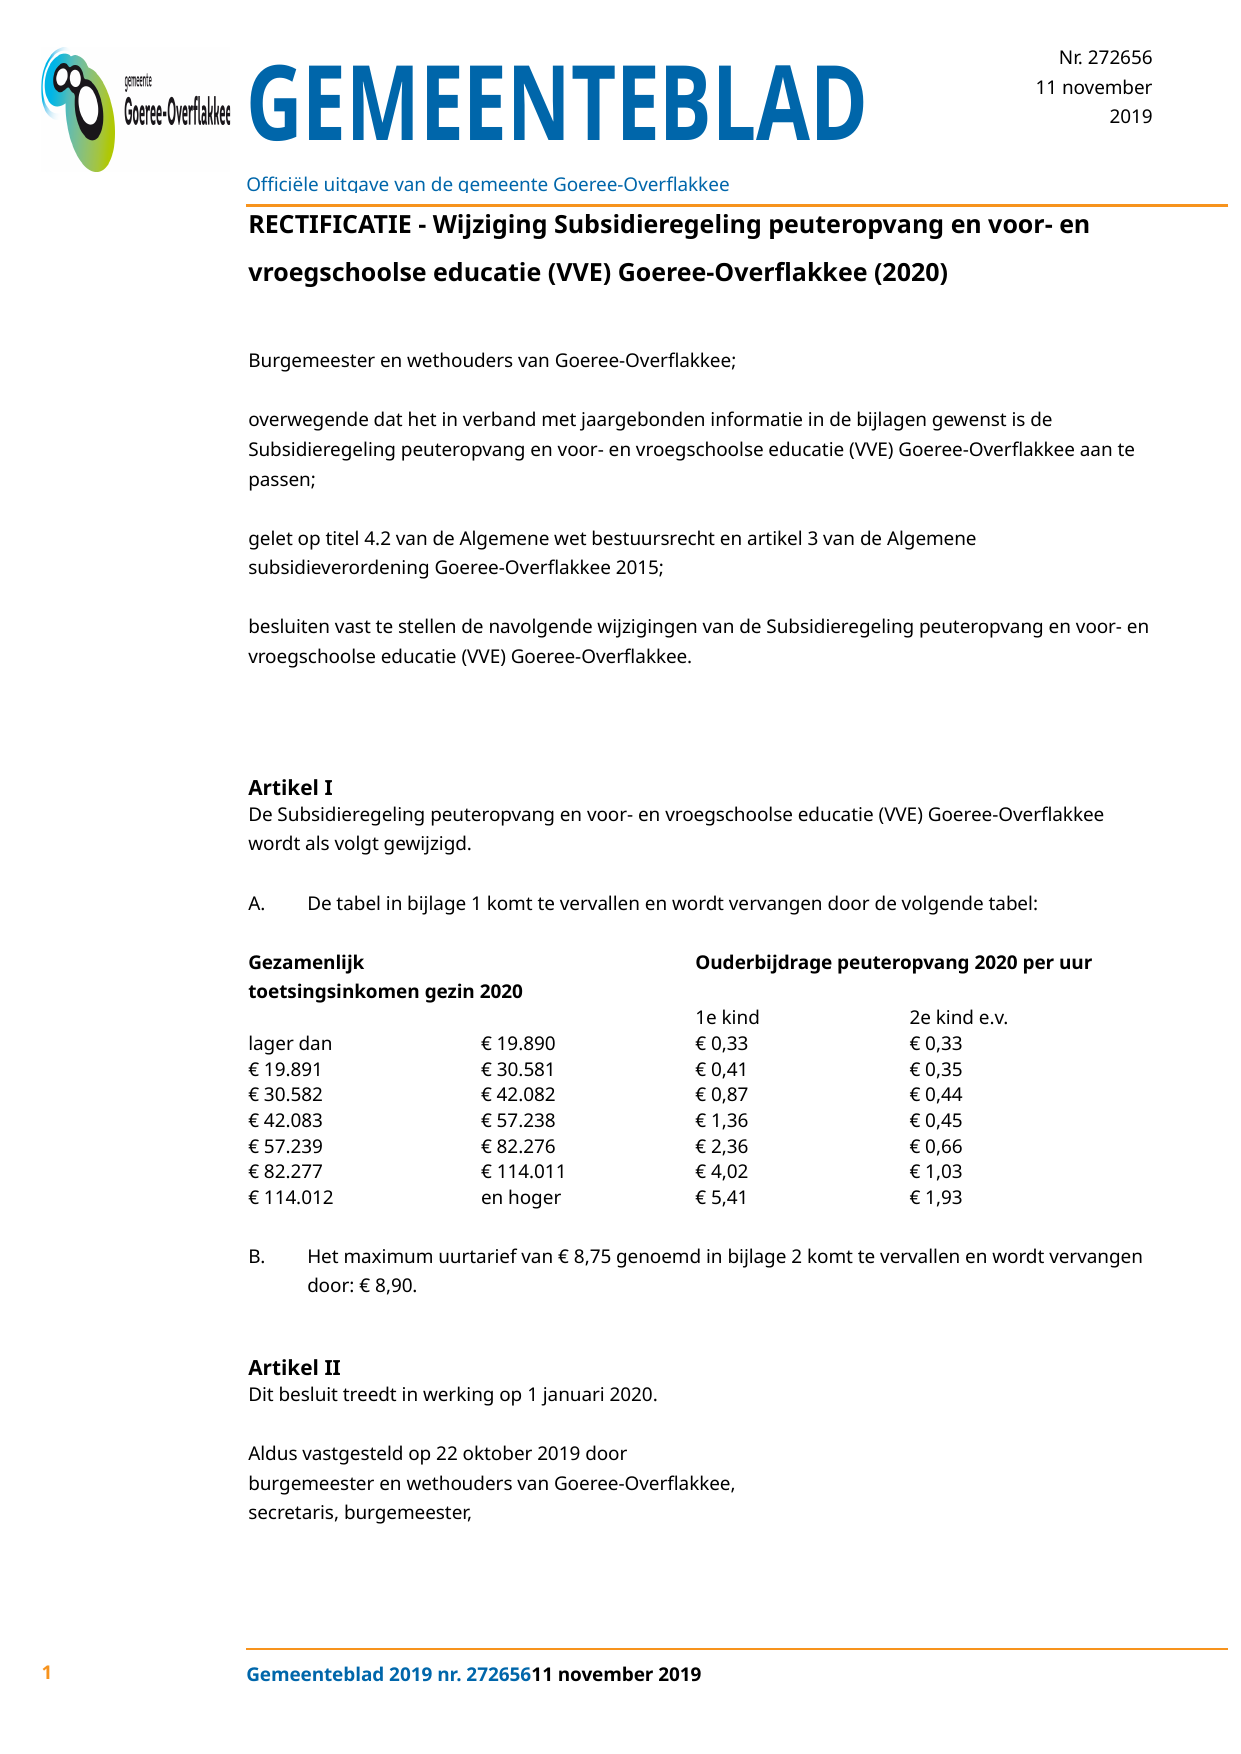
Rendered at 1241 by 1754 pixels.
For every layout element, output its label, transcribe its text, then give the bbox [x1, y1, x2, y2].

table_cell € 1,36 [695, 1107, 909, 1133]
table_cell € 0,44 [909, 1082, 1152, 1107]
table_cell € 4,02 [695, 1159, 909, 1184]
table_cell en hoger [481, 1185, 695, 1210]
text burgemeester en wethouders van Goeree-Overflakkee, [248, 1470, 1152, 1496]
text gelet op titel 4.2 van de Algemene wet bestuursrecht en artikel 3 van de Algemene subsidieverordening Goeree-Overflakkee 2015; [248, 525, 1152, 580]
table_cell € 19.890 [481, 1030, 695, 1056]
table_cell € 0,33 [909, 1030, 1152, 1056]
text Burgemeester en wethouders van Goeree-Overflakkee; [248, 347, 1152, 373]
text De Subsidieregeling peuteropvang en voor- en vroegschoolse educatie (VVE) Goeree-Overflakkee wordt als volgt gewijzigd. [248, 801, 1152, 856]
text Aldus vastgesteld op 22 oktober 2019 door [248, 1440, 1152, 1466]
table_cell € 30.581 [481, 1056, 695, 1082]
text secretaris, burgemeester, [248, 1499, 1152, 1525]
table_cell € 57.239 [248, 1133, 481, 1159]
text Artikel II [248, 1353, 1152, 1381]
text Dit besluit treedt in werking op 1 januari 2020. [248, 1381, 1152, 1407]
table_cell [248, 1004, 695, 1030]
table_cell € 42.083 [248, 1107, 481, 1133]
text overwegende dat het in verband met jaargebonden informatie in de bijlagen gewenst is de Subsidieregeling peuteropvang en voor- en vroegschoolse educatie (VVE) Goeree-Overflakkee aan te passen; [248, 407, 1152, 492]
list Het maximum uurtarief van € 8,75 genoemd in bijlage 2 komt te vervallen en wordt vervangen door: € 8,90. [248, 1243, 1152, 1298]
table_cell € 2,36 [695, 1133, 909, 1159]
table_cell € 82.277 [248, 1159, 481, 1184]
list De tabel in bijlage 1 komt te vervallen en wordt vervangen door de volgende tabel: [248, 890, 1152, 916]
table_cell € 0,87 [695, 1082, 909, 1107]
picture [41, 47, 231, 172]
table_cell € 0,35 [909, 1056, 1152, 1082]
table_cell € 114.012 [248, 1185, 481, 1210]
table_header Ouderbijdrage peuteropvang 2020 per uur [695, 949, 1152, 1004]
table_cell lager dan [248, 1030, 481, 1056]
table_cell € 0,45 [909, 1107, 1152, 1133]
text besluiten vast te stellen de navolgende wijzigingen van de Subsidieregeling peuteropvang en voor- en vroegschoolse educatie (VVE) Goeree-Overflakkee. [248, 614, 1152, 669]
table_cell € 0,66 [909, 1133, 1152, 1159]
table_cell € 0,33 [695, 1030, 909, 1056]
table_cell € 5,41 [695, 1185, 909, 1210]
table_cell € 42.082 [481, 1082, 695, 1107]
table_header Gezamenlijk toetsingsinkomen gezin 2020 [248, 949, 695, 1004]
table_cell € 57.238 [481, 1107, 695, 1133]
table_cell € 19.891 [248, 1056, 481, 1082]
table_cell 1e kind [695, 1004, 909, 1030]
table_cell € 0,41 [695, 1056, 909, 1082]
table_cell € 1,03 [909, 1159, 1152, 1184]
table_cell 2e kind e.v. [909, 1004, 1152, 1030]
table_cell € 1,93 [909, 1185, 1152, 1210]
table_cell € 114.011 [481, 1159, 695, 1184]
table_cell € 30.582 [248, 1082, 481, 1107]
text Artikel I [248, 773, 1152, 801]
text RECTIFICATIE - Wijziging Subsidieregeling peuteropvang en voor- en vroegschoolse educatie (VVE) Goeree-Overflakkee (2020) [248, 207, 1152, 288]
table_cell € 82.276 [481, 1133, 695, 1159]
